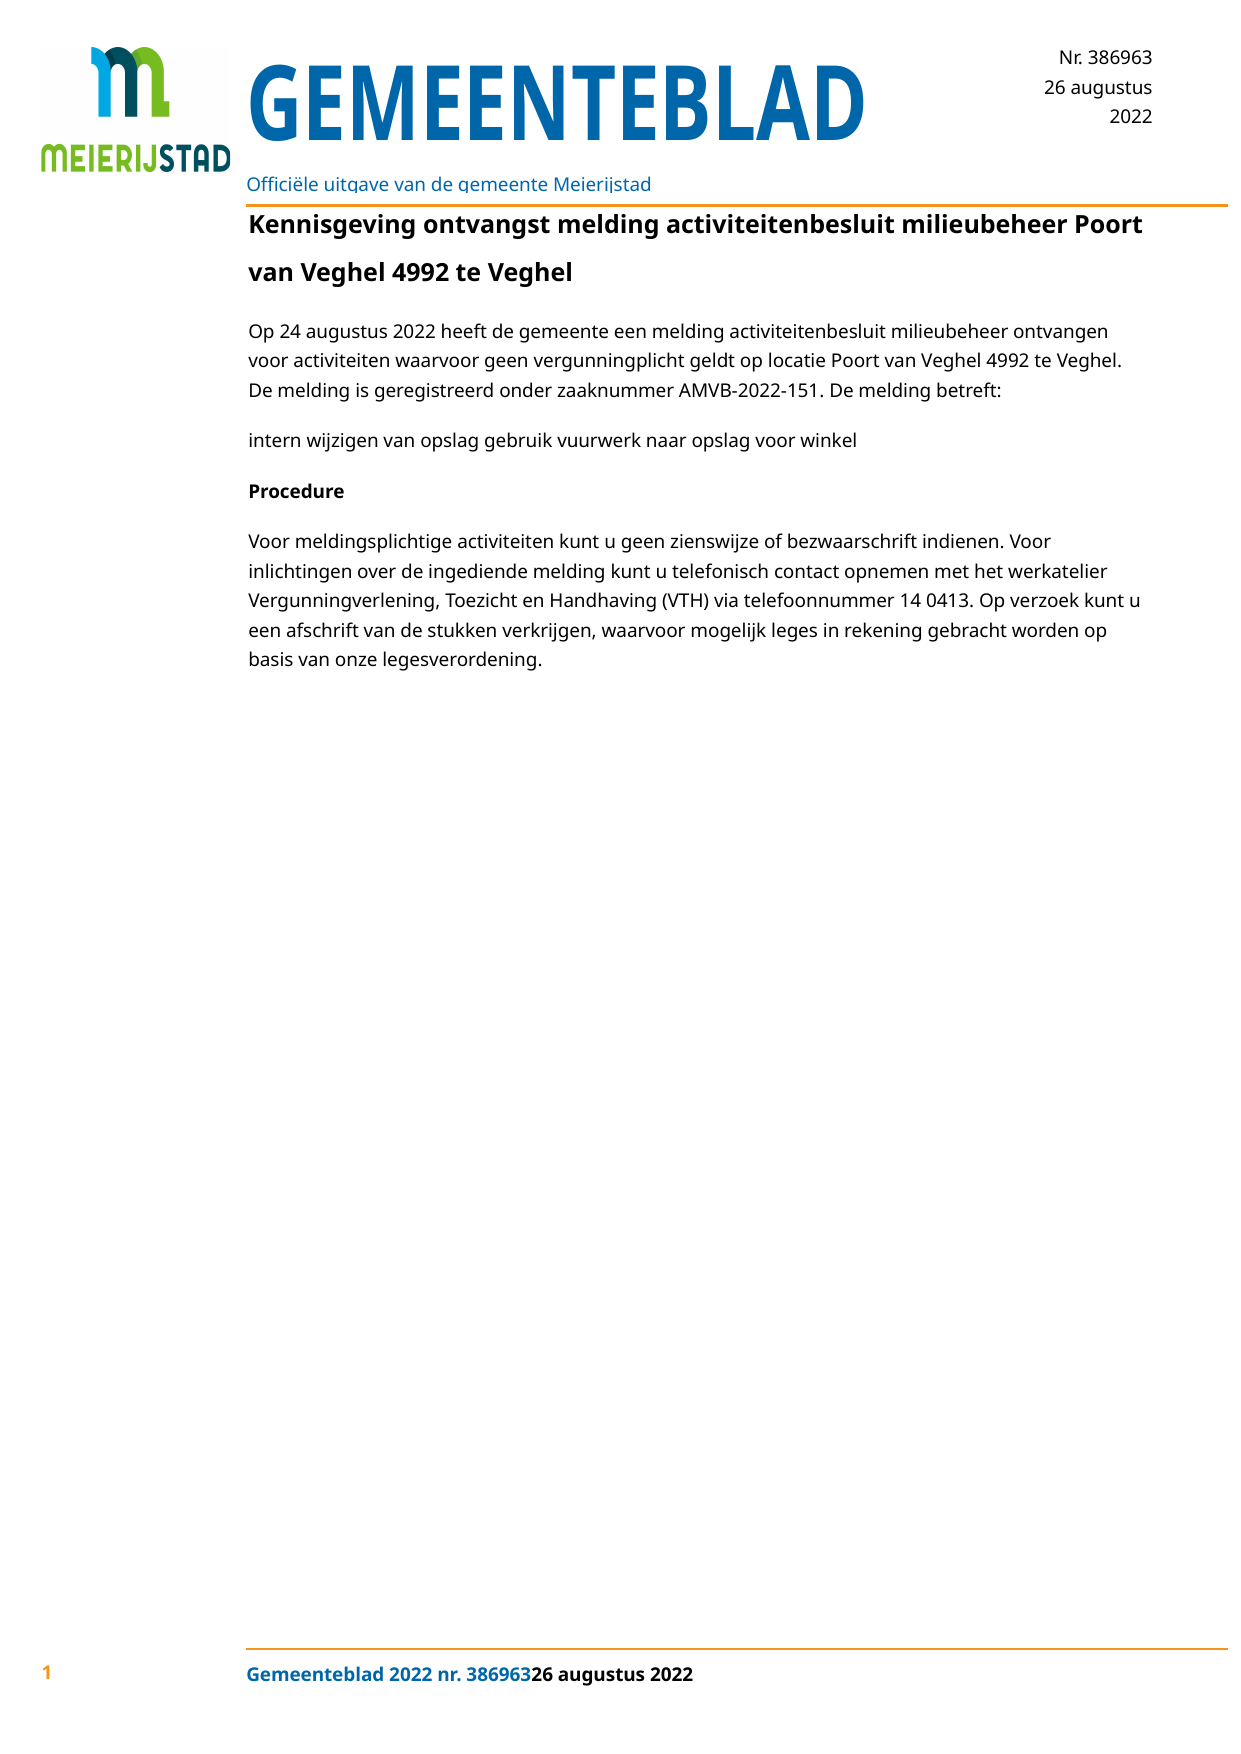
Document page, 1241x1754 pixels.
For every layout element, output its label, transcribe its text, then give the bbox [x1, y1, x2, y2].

text Op 24 augustus 2022 heeft de gemeente een melding activiteitenbesluit milieubeheer ontvangen voor activiteiten waarvoor geen vergunningplicht geldt op locatie Poort van Veghel 4992 te Veghel. De melding is geregistreerd onder zaaknummer AMVB-2022-151. De melding betreft: [248, 318, 1152, 403]
text intern wijzigen van opslag gebruik vuurwerk naar opslag voor winkel [248, 427, 1152, 453]
text Kennisgeving ontvangst melding activiteitenbesluit milieubeheer Poort van Veghel 4992 te Veghel [248, 207, 1152, 288]
picture [41, 47, 231, 172]
text Procedure [248, 478, 1152, 504]
text Voor meldingsplichtige activiteiten kunt u geen zienswijze of bezwaarschrift indienen. Voor inlichtingen over de ingediende melding kunt u telefonisch contact opnemen met het werkatelier Vergunningverlening, Toezicht en Handhaving (VTH) via telefoonnummer 14 0413. Op verzoek kunt u een afschrift van de stukken verkrijgen, waarvoor mogelijk leges in rekening gebracht worden op basis van onze legesverordening. [248, 528, 1152, 672]
